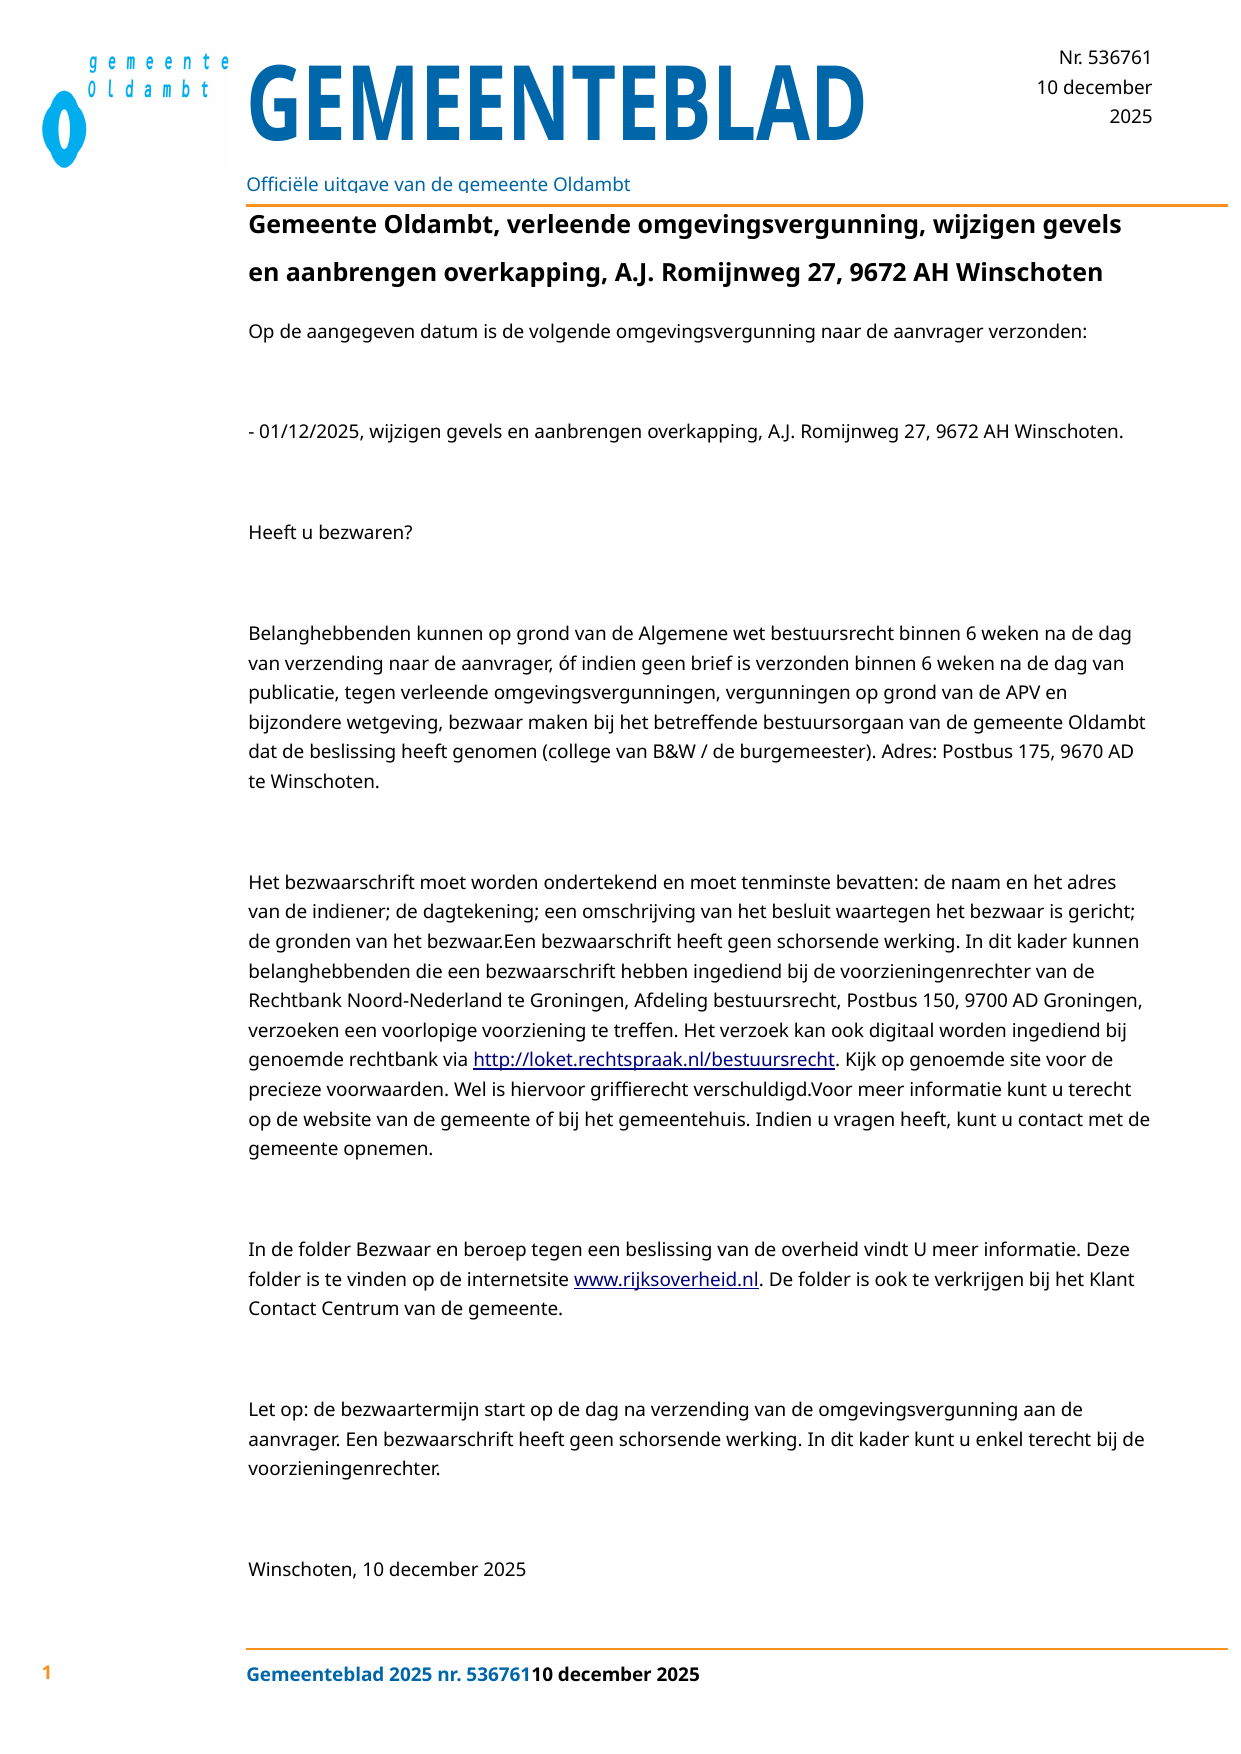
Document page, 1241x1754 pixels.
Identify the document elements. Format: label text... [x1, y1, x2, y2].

text Heeft u bezwaren? [248, 519, 1152, 545]
text In de folder Bezwaar en beroep tegen een beslissing van de overheid vindt U meer informatie. Deze folder is te vinden op de internetsite www.rijksoverheid.nl. De folder is ook te verkrijgen bij het Klant Contact Centrum van de gemeente. [248, 1236, 1152, 1321]
picture [41, 47, 231, 172]
text Winschoten, 10 december 2025 [248, 1556, 1152, 1582]
text - 01/12/2025, wijzigen gevels en aanbrengen overkapping, A.J. Romijnweg 27, 9672 AH Winschoten. [248, 419, 1152, 444]
text Op de aangegeven datum is de volgende omgevingsvergunning naar de aanvrager verzonden: [248, 318, 1152, 344]
text Het bezwaarschrift moet worden ondertekend en moet tenminste bevatten: de naam en het adres van de indiener; de dagtekening; een omschrijving van het besluit waartegen het bezwaar is gericht; de gronden van het bezwaar.Een bezwaarschrift heeft geen schorsende werking. In dit kader kunnen belanghebbenden die een bezwaarschrift hebben ingediend bij de voorzieningenrechter van de Rechtbank Noord-Nederland te Groningen, Afdeling bestuursrecht, Postbus 150, 9700 AD Groningen, verzoeken een voorlopige voorziening te treffen. Het verzoek kan ook digitaal worden ingediend bij genoemde rechtbank via http://loket.rechtspraak.nl/bestuursrecht. Kijk op genoemde site voor de precieze voorwaarden. Wel is hiervoor griffierecht verschuldigd.Voor meer informatie kunt u terecht op de website van de gemeente of bij het gemeentehuis. Indien u vragen heeft, kunt u contact met de gemeente opnemen. [248, 869, 1152, 1161]
text Gemeente Oldambt, verleende omgevingsvergunning, wijzigen gevels en aanbrengen overkapping, A.J. Romijnweg 27, 9672 AH Winschoten [248, 207, 1152, 288]
text Let op: de bezwaartermijn start op de dag na verzending van de omgevingsvergunning aan de aanvrager. Een bezwaarschrift heeft geen schorsende werking. In dit kader kunt u enkel terecht bij de voorzieningenrechter. [248, 1396, 1152, 1481]
text Belanghebbenden kunnen op grond van de Algemene wet bestuursrecht binnen 6 weken na de dag van verzending naar de aanvrager, óf indien geen brief is verzonden binnen 6 weken na de dag van publicatie, tegen verleende omgevingsvergunningen, vergunningen op grond van de APV en bijzondere wetgeving, bezwaar maken bij het betreffende bestuursorgaan van de gemeente Oldambt dat de beslissing heeft genomen (college van B&W / de burgemeester). Adres: Postbus 175, 9670 AD te Winschoten. [248, 620, 1152, 794]
